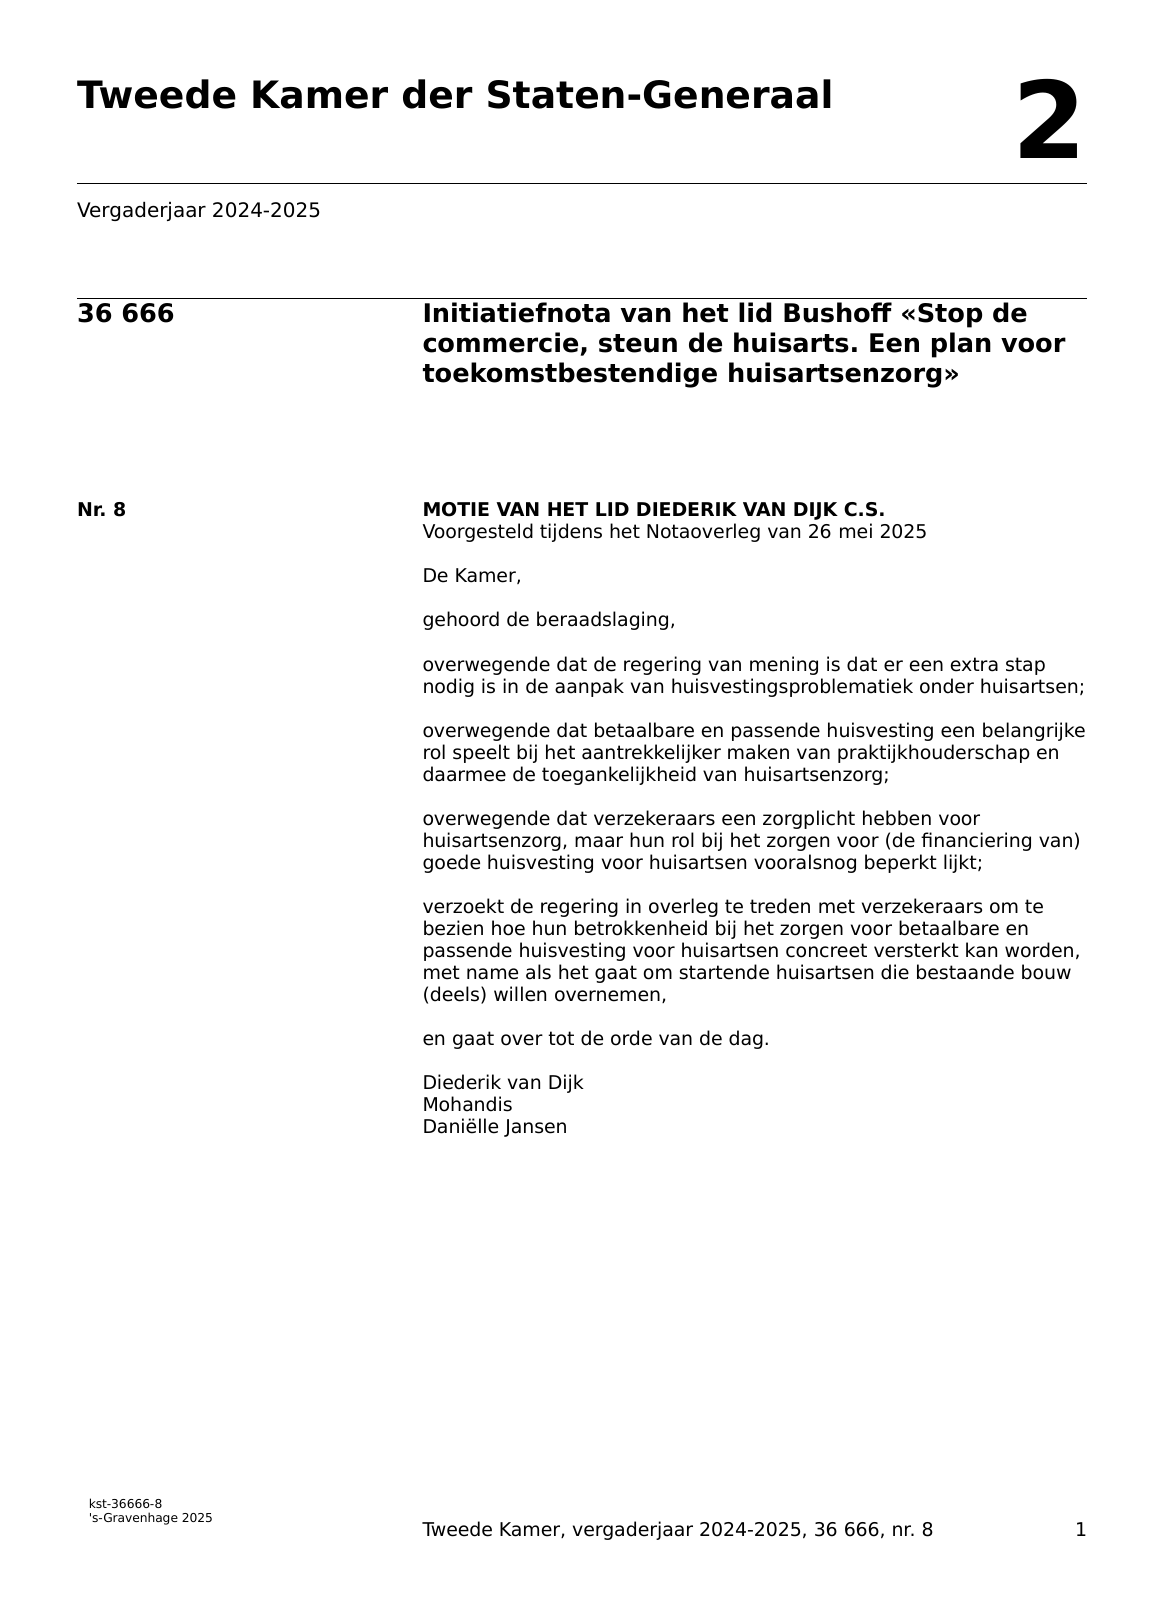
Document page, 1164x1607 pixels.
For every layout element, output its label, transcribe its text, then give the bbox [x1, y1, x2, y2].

text overwegende dat betaalbare en passende huisvesting een belangrijke rol speelt bij het aantrekkelijker maken van praktijkhouderschap en daarmee de toegankelijkheid van huisartsenzorg; [422, 720, 1087, 786]
text kst-36666-8 [88, 1497, 323, 1511]
text Diederik van Dijk [422, 1072, 1087, 1094]
table_header 2 [886, 59, 1087, 183]
text verzoekt de regering in overleg te treden met verzekeraars om te bezien hoe hun betrokkenheid bij het zorgen voor betaalbare en passende huisvesting voor huisartsen concreet versterkt kan worden, met name als het gaat om startende huisartsen die bestaande bouw (deels) willen overnemen, [422, 896, 1087, 1006]
text overwegende dat verzekeraars een zorgplicht hebben voor huisartsenzorg, maar hun rol bij het zorgen voor (de financiering van) goede huisvesting voor huisartsen vooralsnog beperkt lijkt; [422, 808, 1087, 874]
text en gaat over tot de orde van de dag. [422, 1028, 1087, 1050]
text Daniëlle Jansen [422, 1116, 1087, 1138]
table_cell Vergaderjaar 2024-2025 [77, 184, 1087, 298]
text overwegende dat de regering van mening is dat er een extra stap nodig is in de aanpak van huisvestingsproblematiek onder huisartsen; [422, 653, 1087, 697]
text Mohandis [422, 1094, 1087, 1116]
subtitle Nr. 8 MOTIE VAN HET LID DIEDERIK VAN DIJK C.S. [77, 499, 1087, 521]
text gehoord de beraadslaging, [422, 609, 1087, 631]
text De Kamer, [422, 565, 1087, 587]
subtitle 36 666 Initiatiefnota van het lid Bushoff «Stop de commercie, steun de huisarts. Een plan voor toekomstbestendige huisartsenzorg» [77, 299, 1087, 388]
text Voorgesteld tijdens het Notaoverleg van 26 mei 2025 [422, 521, 1087, 543]
text 's-Gravenhage 2025 [88, 1511, 323, 1525]
table_header Tweede Kamer der Staten-Generaal [77, 59, 886, 183]
